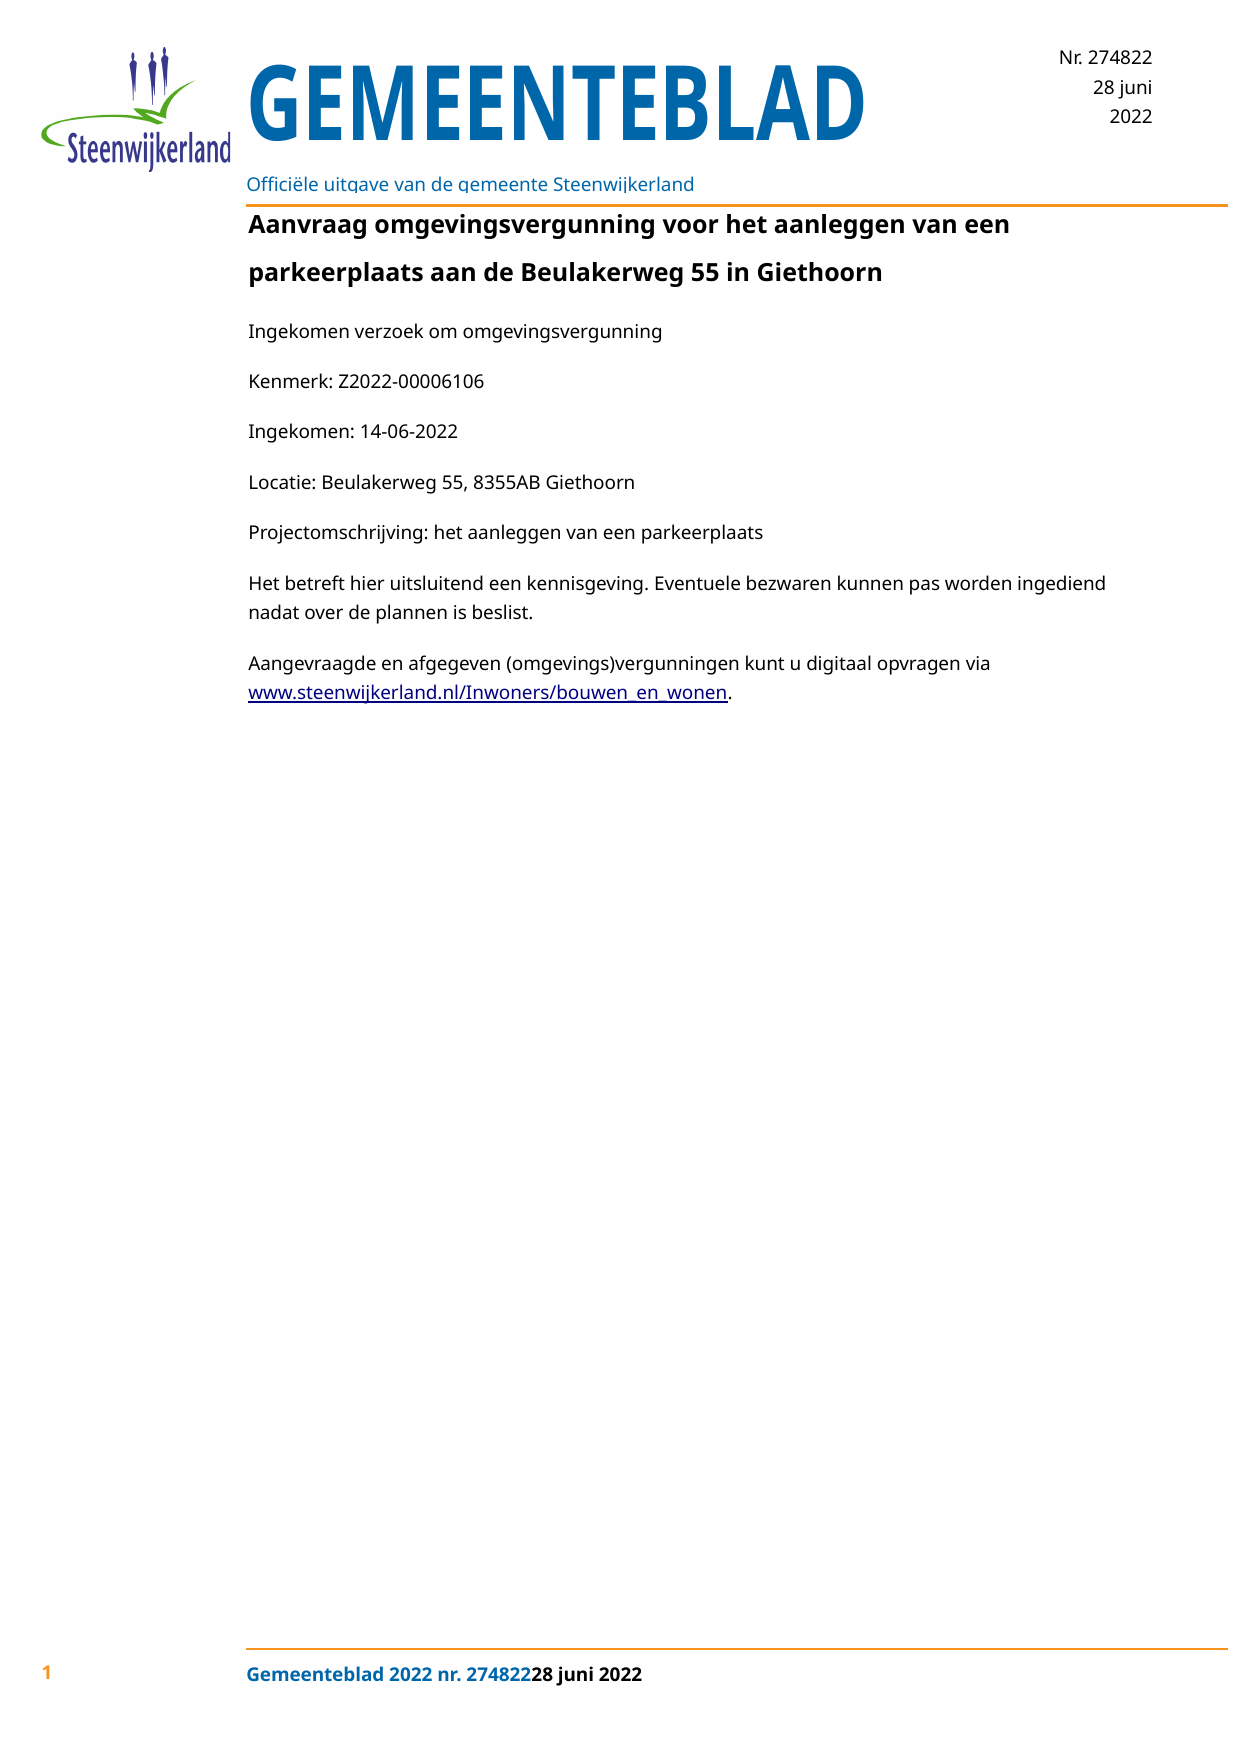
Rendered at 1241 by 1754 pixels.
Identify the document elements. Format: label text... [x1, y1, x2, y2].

text Locatie: Beulakerweg 55, 8355AB Giethoorn [248, 469, 1152, 495]
text Aanvraag omgevingsvergunning voor het aanleggen van een parkeerplaats aan de Beulakerweg 55 in Giethoorn [248, 207, 1152, 288]
text Het betreft hier uitsluitend een kennisgeving. Eventuele bezwaren kunnen pas worden ingediend nadat over de plannen is beslist. [248, 570, 1152, 625]
picture [41, 47, 231, 172]
text Kenmerk: Z2022-00006106 [248, 368, 1152, 394]
text Projectomschrijving: het aanleggen van een parkeerplaats [248, 519, 1152, 545]
text Ingekomen verzoek om omgevingsvergunning [248, 318, 1152, 344]
text Aangevraagde en afgegeven (omgevings)vergunningen kunt u digitaal opvragen via www.steenwijkerland.nl/Inwoners/bouwen_en_wonen. [248, 650, 1152, 705]
text Ingekomen: 14-06-2022 [248, 419, 1152, 444]
